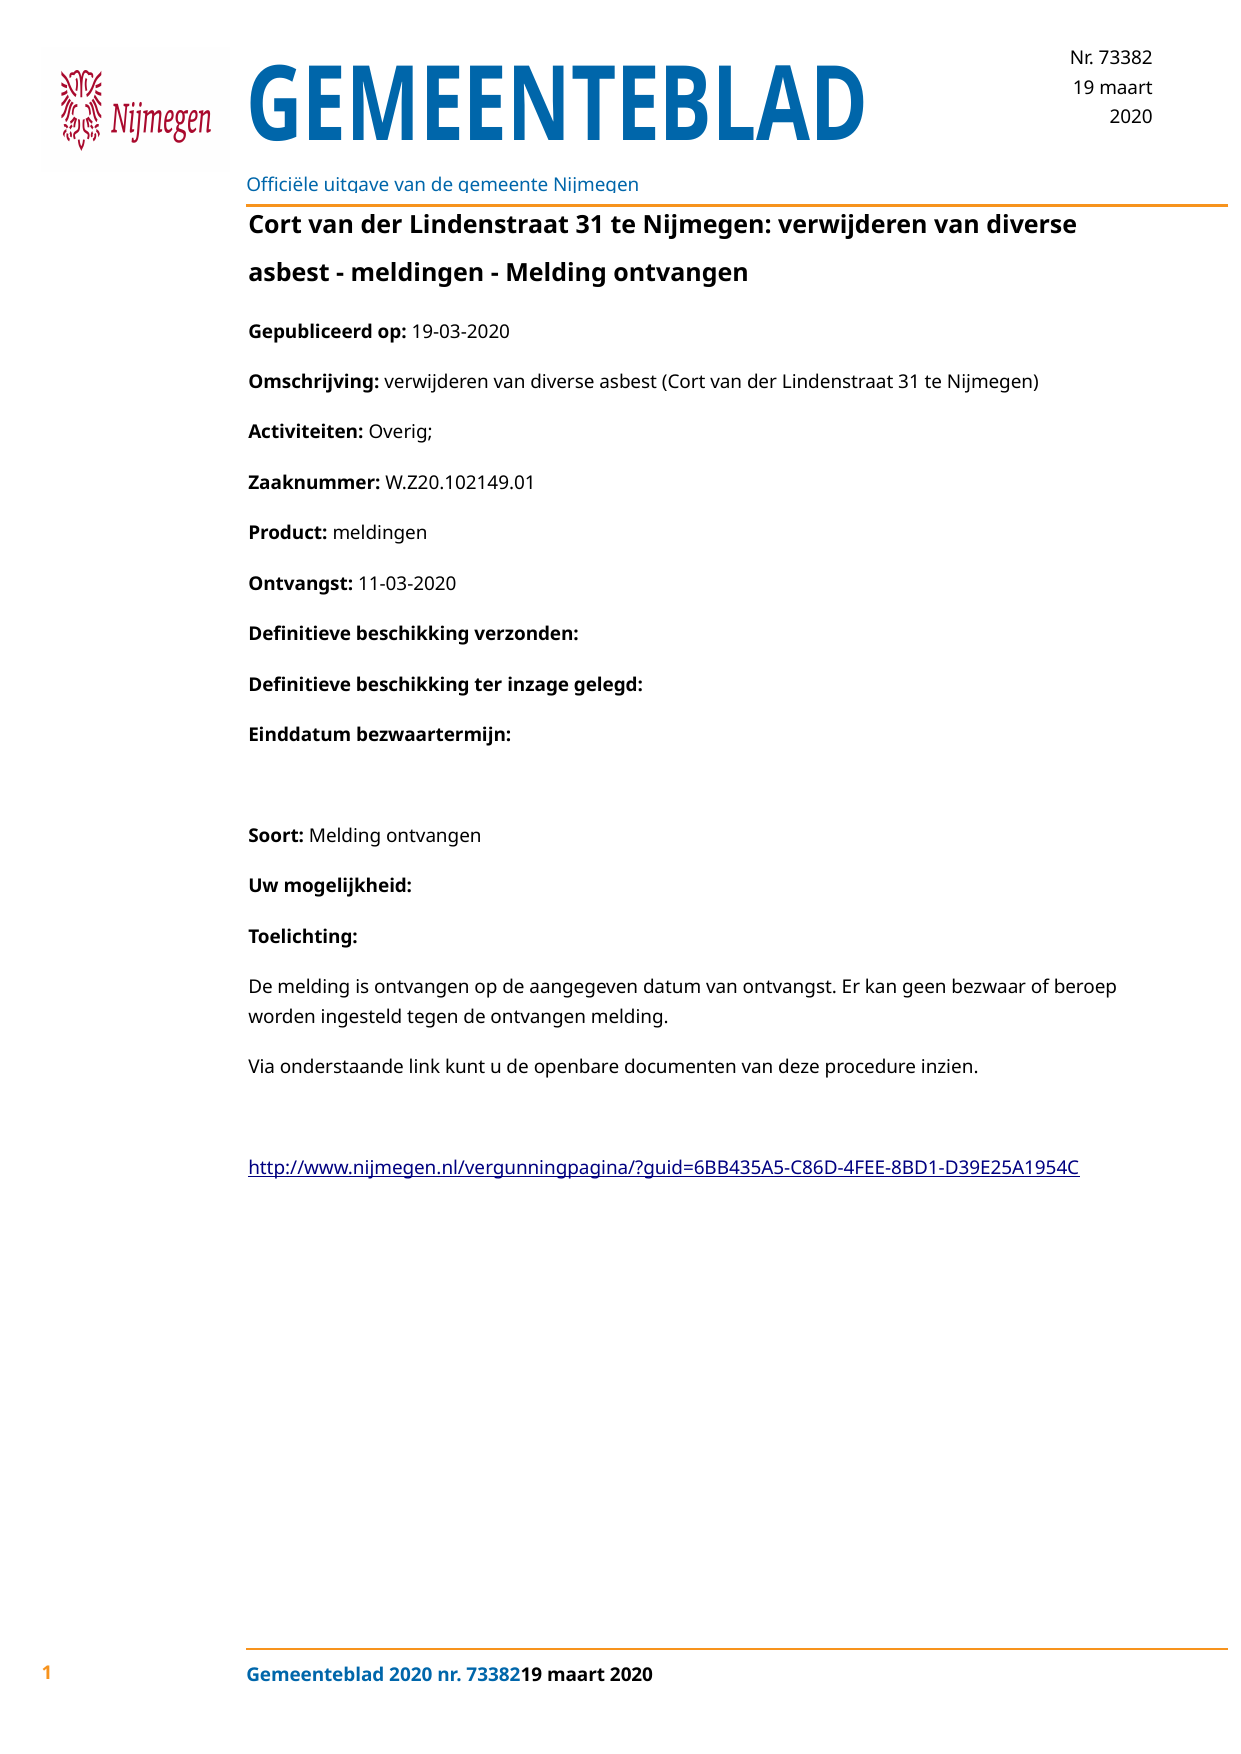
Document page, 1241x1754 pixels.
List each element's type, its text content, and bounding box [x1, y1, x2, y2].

text Activiteiten: Overig; [248, 419, 1152, 444]
text Gepubliceerd op: 19-03-2020 [248, 318, 1152, 344]
text Definitieve beschikking ter inzage gelegd: [248, 671, 1152, 697]
text Zaaknummer: W.Z20.102149.01 [248, 469, 1152, 495]
text Product: meldingen [248, 519, 1152, 545]
text Cort van der Lindenstraat 31 te Nijmegen: verwijderen van diverse asbest - meldingen - Melding ontvangen [248, 207, 1152, 288]
text De melding is ontvangen op de aangegeven datum van ontvangst. Er kan geen bezwaar of beroep worden ingesteld tegen de ontvangen melding. [248, 973, 1152, 1029]
text Soort: Melding ontvangen [248, 822, 1152, 848]
text Definitieve beschikking verzonden: [248, 620, 1152, 646]
text Uw mogelijkheid: [248, 872, 1152, 898]
text Toelichting: [248, 923, 1152, 949]
text Ontvangst: 11-03-2020 [248, 570, 1152, 596]
text Einddatum bezwaartermijn: [248, 721, 1152, 747]
picture [41, 47, 231, 172]
text http://www.nijmegen.nl/vergunningpagina/?guid=6BB435A5-C86D-4FEE-8BD1-D39E25A1954C [248, 1154, 1152, 1180]
text Omschrijving: verwijderen van diverse asbest (Cort van der Lindenstraat 31 te Nijmegen) [248, 368, 1152, 394]
text Via onderstaande link kunt u de openbare documenten van deze procedure inzien. [248, 1053, 1152, 1079]
